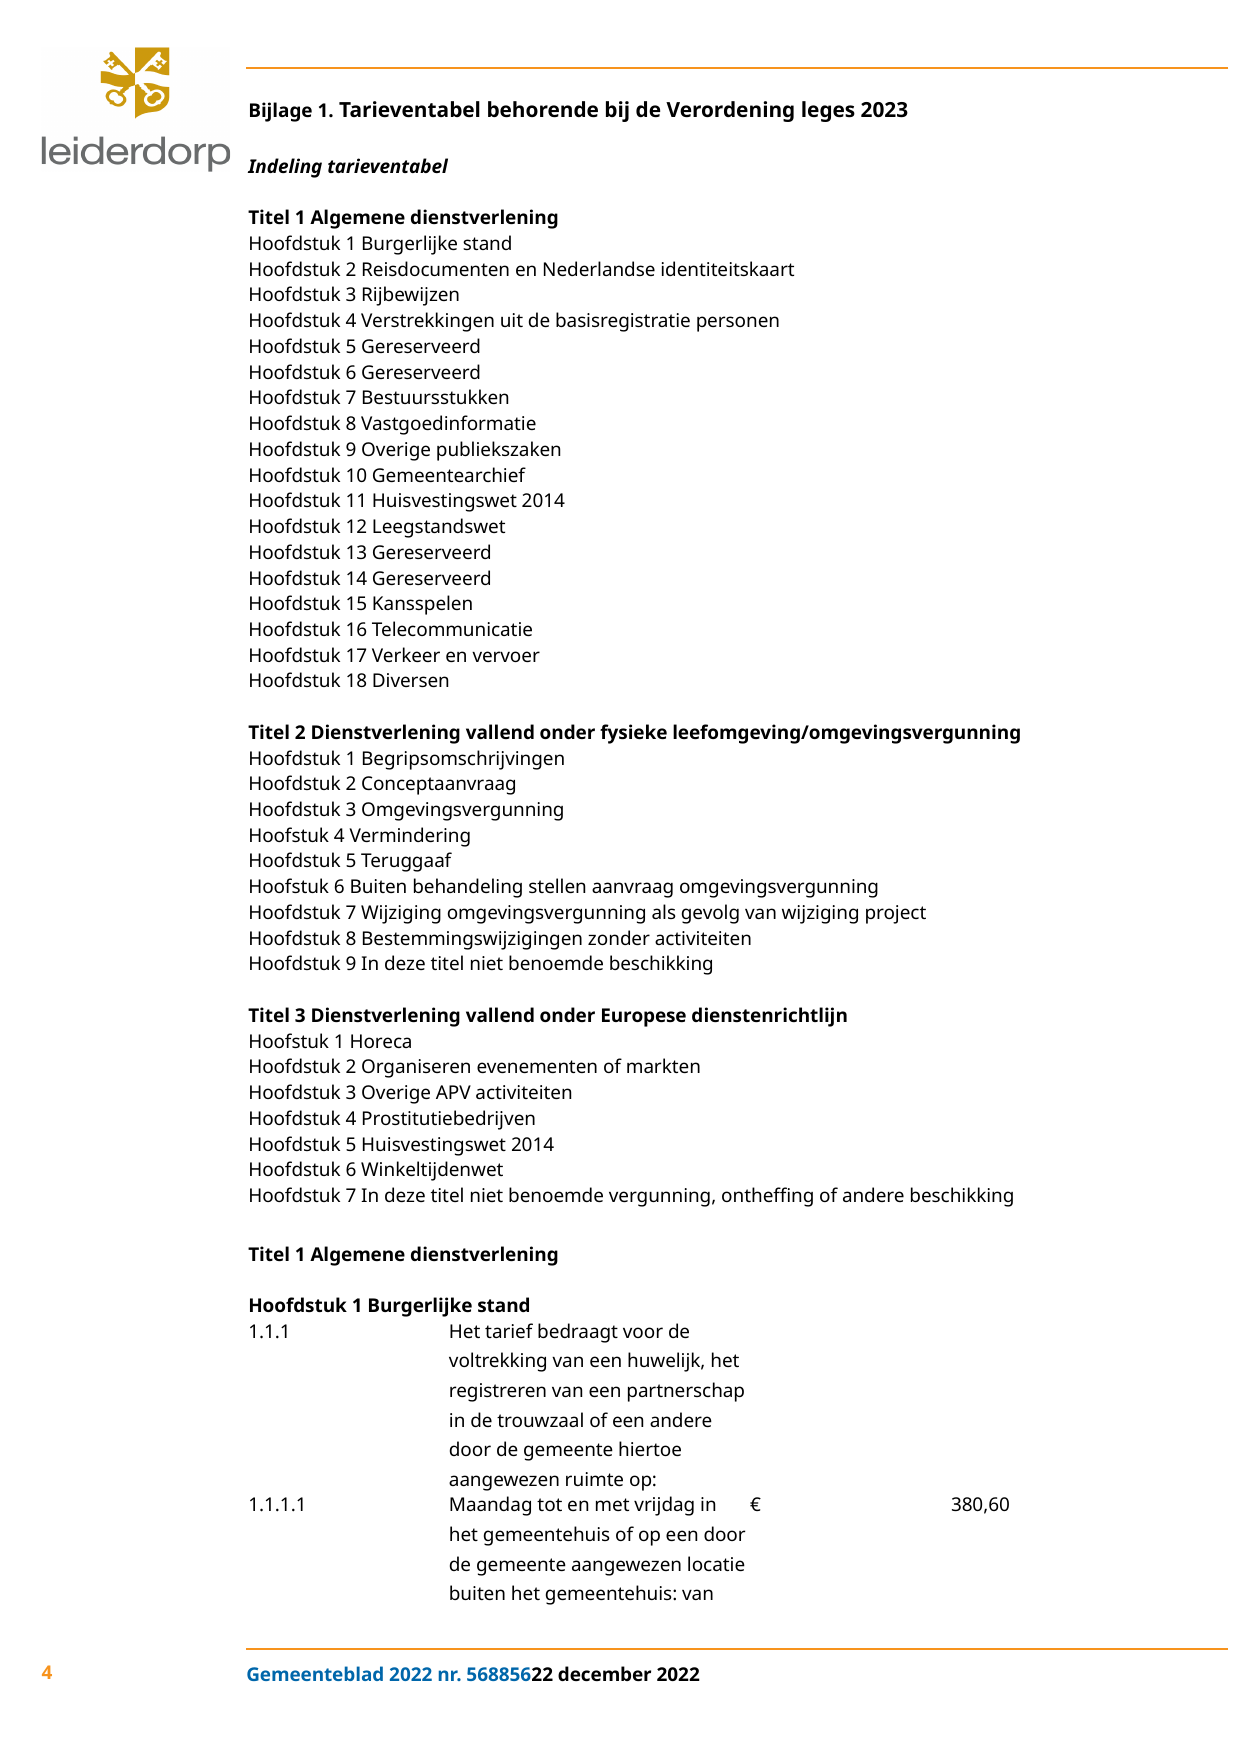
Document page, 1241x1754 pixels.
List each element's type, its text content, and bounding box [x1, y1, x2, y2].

table_cell Hoofdstuk 5 Teruggaaf [248, 848, 1152, 873]
table_cell Hoofdstuk 4 Verstrekkingen uit de basisregistratie personen [248, 308, 1152, 333]
table_cell [248, 1267, 750, 1292]
table_cell Hoofdstuk 3 Overige APV activiteiten [248, 1079, 1152, 1105]
table_cell Hoofdstuk 15 Kansspelen [248, 590, 1152, 616]
table_cell Hoofdstuk 6 Gereserveerd [248, 359, 1152, 384]
table_cell Titel 1 Algemene dienstverlening [248, 205, 1152, 230]
table_header [750, 1241, 951, 1267]
table_cell [951, 1318, 1152, 1492]
table_cell 380,60 [951, 1492, 1152, 1606]
table_cell Hoofdstuk 5 Huisvestingswet 2014 [248, 1131, 1152, 1156]
table_cell Hoofdstuk 2 Reisdocumenten en Nederlandse identiteitskaart [248, 256, 1152, 282]
picture [41, 47, 231, 172]
table_cell Maandag tot en met vrijdag in het gemeentehuis of op een door de gemeente aangewezen locatie buiten het gemeentehuis: van [449, 1492, 750, 1606]
table_cell Hoofdstuk 10 Gemeentearchief [248, 462, 1152, 487]
table_cell Titel 3 Dienstverlening vallend onder Europese dienstenrichtlijn [248, 1002, 1152, 1028]
table_header Titel 1 Algemene dienstverlening [248, 1241, 750, 1267]
table_header [951, 1241, 1152, 1267]
table_cell [951, 1292, 1152, 1318]
table_cell Hoofdstuk 3 Rijbewijzen [248, 282, 1152, 307]
table_cell Hoofdstuk 16 Telecommunicatie [248, 616, 1152, 642]
table_cell 1.1.1 [248, 1318, 449, 1492]
table_cell Hoofdstuk 1 Burgerlijke stand [248, 230, 1152, 256]
table_cell Hoofdstuk 7 In deze titel niet benoemde vergunning, ontheffing of andere beschikking [248, 1182, 1152, 1208]
table_cell Hoofdstuk 12 Leegstandswet [248, 513, 1152, 539]
table_cell Hoofdstuk 1 Burgerlijke stand [248, 1292, 750, 1318]
table_cell Hoofdstuk 2 Organiseren evenementen of markten [248, 1054, 1152, 1079]
table_cell Hoofstuk 6 Buiten behandeling stellen aanvraag omgevingsvergunning [248, 874, 1152, 899]
table_cell Hoofdstuk 7 Wijziging omgevingsvergunning als gevolg van wijziging project [248, 899, 1152, 925]
table_cell Hoofdstuk 2 Conceptaanvraag [248, 771, 1152, 796]
table_cell Hoofdstuk 11 Huisvestingswet 2014 [248, 488, 1152, 513]
table_cell Hoofdstuk 9 In deze titel niet benoemde beschikking [248, 951, 1152, 976]
table_cell Hoofdstuk 9 Overige publiekszaken [248, 436, 1152, 462]
table_cell 1.1.1.1 [248, 1492, 449, 1606]
table_cell Hoofdstuk 5 Gereserveerd [248, 333, 1152, 359]
table_cell Titel 2 Dienstverlening vallend onder fysieke leefomgeving/omgevingsvergunning [248, 719, 1152, 745]
table_cell Hoofdstuk 6 Winkeltijdenwet [248, 1156, 1152, 1182]
table_cell Het tarief bedraagt voor de voltrekking van een huwelijk, het registreren van een partnerschap in de trouwzaal of een andere door de gemeente hiertoe aangewezen ruimte op: [449, 1318, 750, 1492]
table_cell € [750, 1492, 951, 1606]
table_cell Hoofdstuk 8 Bestemmingswijzigingen zonder activiteiten [248, 925, 1152, 951]
table_cell [248, 179, 1152, 204]
text Bijlage 1. Tarieventabel behorende bij de Verordening leges 2023 [248, 95, 1152, 123]
table_cell Hoofdstuk 4 Prostitutiebedrijven [248, 1105, 1152, 1131]
table_cell Hoofstuk 1 Horeca [248, 1028, 1152, 1053]
table_cell [248, 693, 1152, 719]
table_cell Hoofdstuk 18 Diversen [248, 668, 1152, 693]
table_cell [951, 1267, 1152, 1292]
table_cell Hoofdstuk 14 Gereserveerd [248, 565, 1152, 590]
table_cell [750, 1318, 951, 1492]
table_cell Hoofdstuk 1 Begripsomschrijvingen [248, 745, 1152, 771]
table_cell Hoofdstuk 8 Vastgoedinformatie [248, 410, 1152, 436]
table_cell Hoofdstuk 13 Gereserveerd [248, 539, 1152, 565]
table_cell [750, 1267, 951, 1292]
table_cell [750, 1292, 951, 1318]
table_header Indeling tarieventabel [248, 153, 1152, 179]
table_cell Hoofdstuk 17 Verkeer en vervoer [248, 642, 1152, 668]
table_cell [248, 976, 1152, 1002]
table_cell Hoofdstuk 3 Omgevingsvergunning [248, 796, 1152, 822]
table_cell Hoofstuk 4 Vermindering [248, 822, 1152, 848]
table_cell Hoofdstuk 7 Bestuursstukken [248, 385, 1152, 410]
